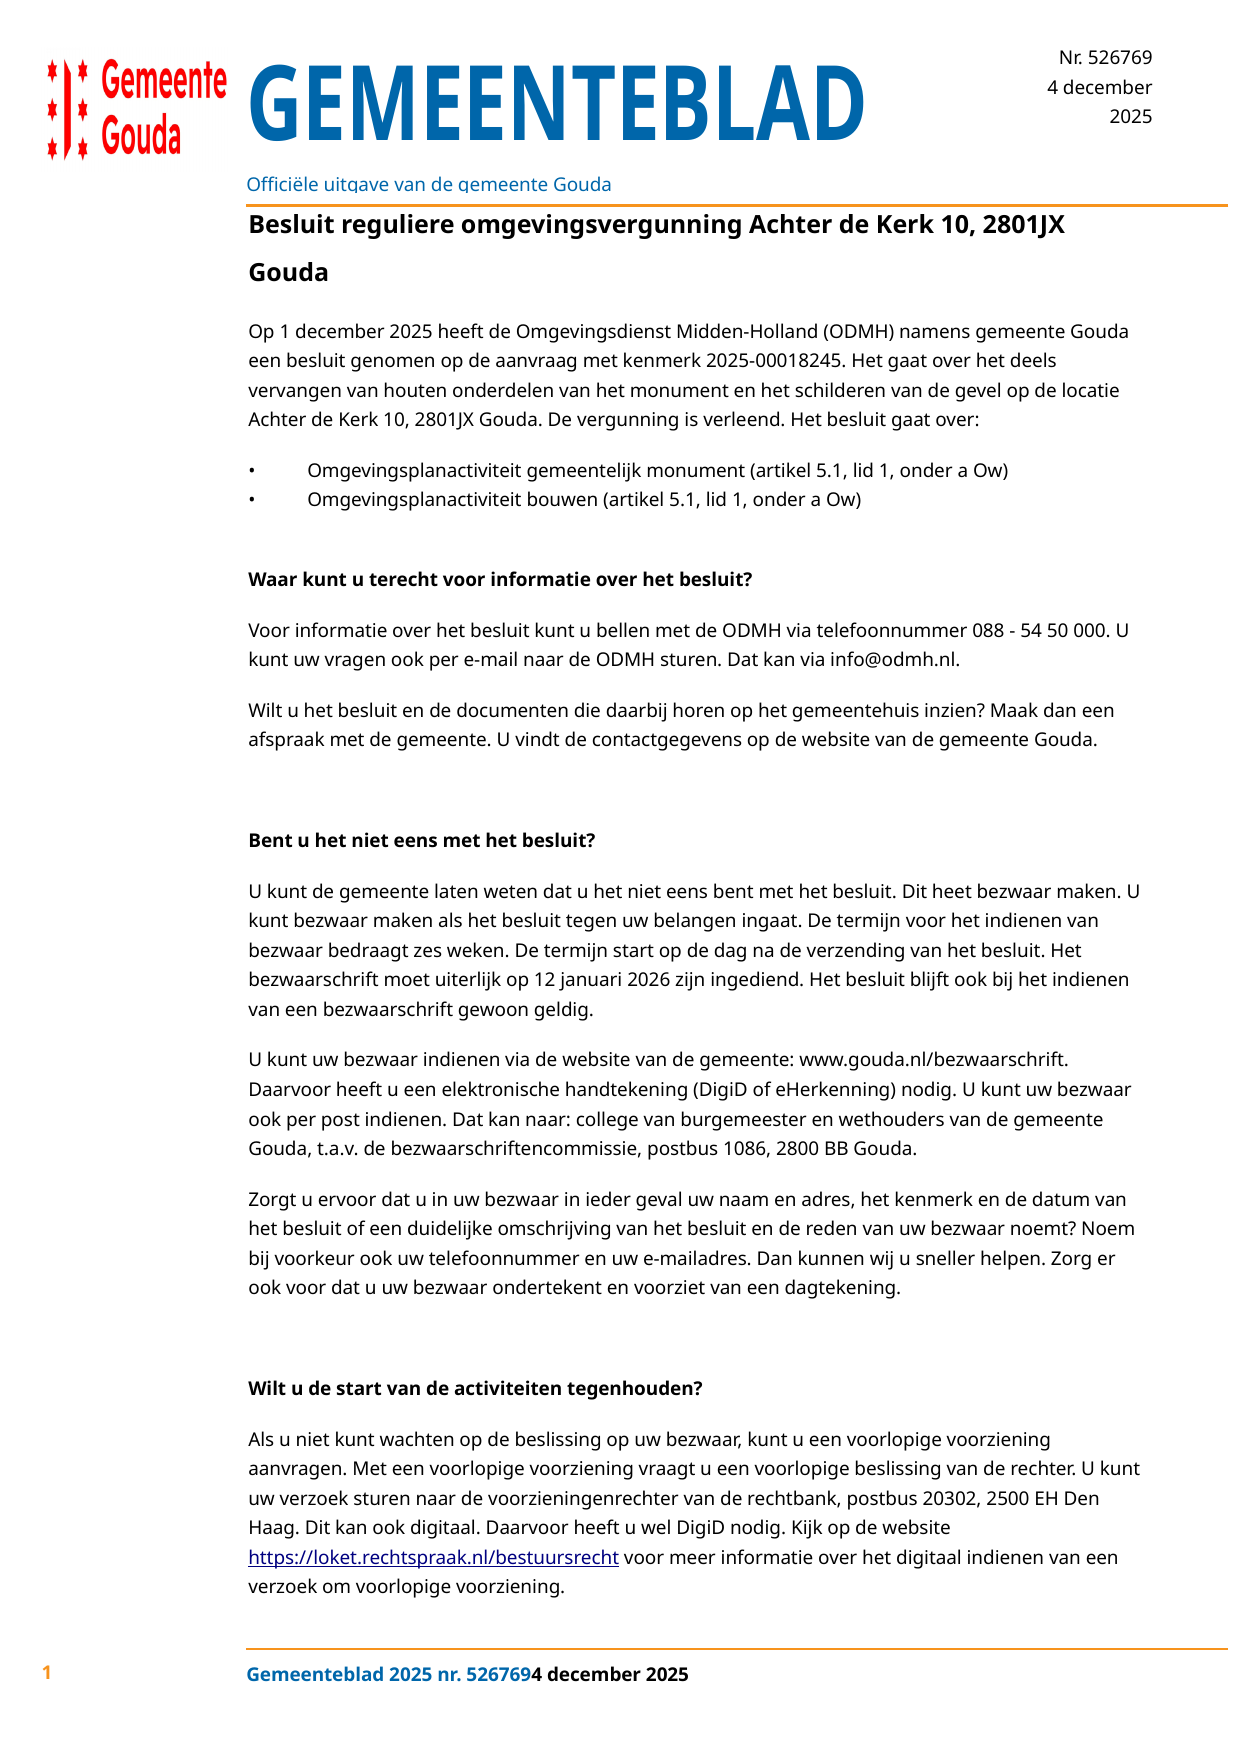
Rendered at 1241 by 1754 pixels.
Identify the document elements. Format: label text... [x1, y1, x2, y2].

list Omgevingsplanactiviteit bouwen (artikel 5.1, lid 1, onder a Ow) [248, 487, 1152, 512]
text Waar kunt u terecht voor informatie over het besluit? [248, 567, 1152, 592]
list Omgevingsplanactiviteit gemeentelijk monument (artikel 5.1, lid 1, onder a Ow) [248, 457, 1152, 483]
text Wilt u het besluit en de documenten die daarbij horen op het gemeentehuis inzien? Maak dan een afspraak met de gemeente. U vindt de contactgegevens op de website van de gemeente Gouda. [248, 697, 1152, 752]
text Als u niet kunt wachten op de beslissing op uw bezwaar, kunt u een voorlopige voorziening aanvragen. Met een voorlopige voorziening vraagt u een voorlopige beslissing van de rechter. U kunt uw verzoek sturen naar de voorzieningenrechter van de rechtbank, postbus 20302, 2500 EH Den Haag. Dit kan ook digitaal. Daarvoor heeft u wel DigiD nodig. Kijk op de website https://loket.rechtspraak.nl/bestuursrecht voor meer informatie over het digitaal indienen van een verzoek om voorlopige voorziening. [248, 1426, 1152, 1599]
text Voor informatie over het besluit kunt u bellen met de ODMH via telefoonnummer 088 - 54 50 000. U kunt uw vragen ook per e-mail naar de ODMH sturen. Dat kan via info@odmh.nl. [248, 617, 1152, 672]
text Wilt u de start van de activiteiten tegenhouden? [248, 1375, 1152, 1401]
text Besluit reguliere omgevingsvergunning Achter de Kerk 10, 2801JX Gouda [248, 207, 1152, 288]
text Bent u het niet eens met het besluit? [248, 827, 1152, 853]
picture [41, 47, 231, 172]
text U kunt de gemeente laten weten dat u het niet eens bent met het besluit. Dit heet bezwaar maken. U kunt bezwaar maken als het besluit tegen uw belangen ingaat. De termijn voor het indienen van bezwaar bedraagt zes weken. De termijn start op de dag na de verzending van het besluit. Het bezwaarschrift moet uiterlijk op 12 januari 2026 zijn ingediend. Het besluit blijft ook bij het indienen van een bezwaarschrift gewoon geldig. [248, 878, 1152, 1022]
text Op 1 december 2025 heeft de Omgevingsdienst Midden-Holland (ODMH) namens gemeente Gouda een besluit genomen op de aanvraag met kenmerk 2025-00018245. Het gaat over het deels vervangen van houten onderdelen van het monument en het schilderen van de gevel op de locatie Achter de Kerk 10, 2801JX Gouda. De vergunning is verleend. Het besluit gaat over: [248, 318, 1152, 432]
text Zorgt u ervoor dat u in uw bezwaar in ieder geval uw naam en adres, het kenmerk en de datum van het besluit of een duidelijke omschrijving van het besluit en de reden van uw bezwaar noemt? Noem bij voorkeur ook uw telefoonnummer en uw e-mailadres. Dan kunnen wij u sneller helpen. Zorg er ook voor dat u uw bezwaar ondertekent en voorziet van een dagtekening. [248, 1186, 1152, 1300]
text U kunt uw bezwaar indienen via de website van de gemeente: www.gouda.nl/bezwaarschrift. Daarvoor heeft u een elektronische handtekening (DigiD of eHerkenning) nodig. U kunt uw bezwaar ook per post indienen. Dat kan naar: college van burgemeester en wethouders van de gemeente Gouda, t.a.v. de bezwaarschriftencommissie, postbus 1086, 2800 BB Gouda. [248, 1047, 1152, 1161]
